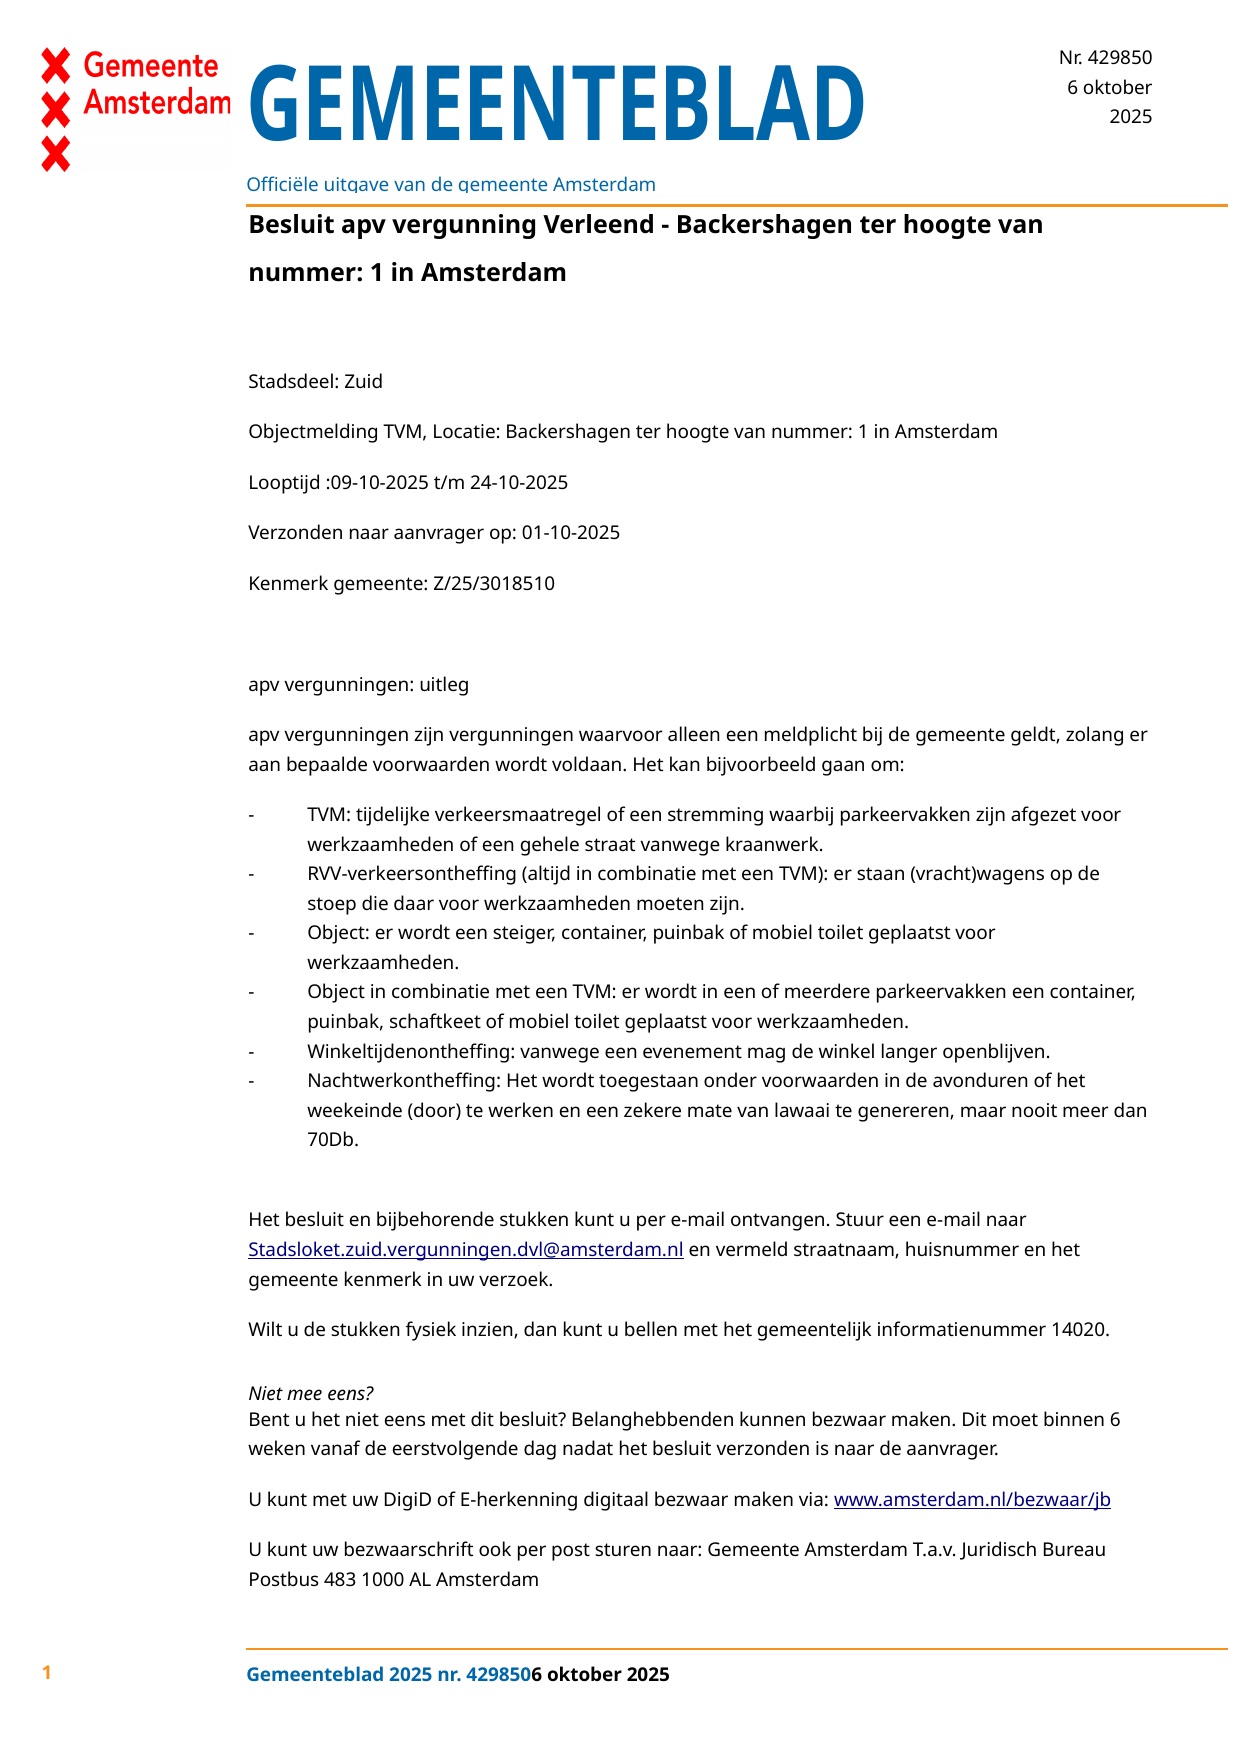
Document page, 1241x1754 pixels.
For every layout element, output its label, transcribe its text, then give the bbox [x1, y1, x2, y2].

text Het besluit en bijbehorende stukken kunt u per e-mail ontvangen. Stuur een e-mail naar Stadsloket.zuid.vergunningen.dvl@amsterdam.nl en vermeld straatnaam, huisnummer en het gemeente kenmerk in uw verzoek. [248, 1207, 1152, 1292]
list Winkeltijdenontheffing: vanwege een evenement mag de winkel langer openblijven. [248, 1038, 1152, 1064]
text apv vergunningen zijn vergunningen waarvoor alleen een meldplicht bij de gemeente geldt, zolang er aan bepaalde voorwaarden wordt voldaan. Het kan bijvoorbeeld gaan om: [248, 721, 1152, 777]
text Wilt u de stukken fysiek inzien, dan kunt u bellen met het gemeentelijk informatienummer 14020. [248, 1316, 1152, 1342]
text Stadsdeel: Zuid [248, 368, 1152, 394]
list RVV-verkeersontheffing (altijd in combinatie met een TVM): er staan (vracht)wagens op de stoep die daar voor werkzaamheden moeten zijn. [248, 860, 1152, 916]
text Looptijd :09-10-2025 t/m 24-10-2025 [248, 469, 1152, 495]
text Verzonden naar aanvrager op: 01-10-2025 [248, 519, 1152, 545]
list Object: er wordt een steiger, container, puinbak of mobiel toilet geplaatst voor werkzaamheden. [248, 919, 1152, 975]
text apv vergunningen: uitleg [248, 671, 1152, 697]
list Object in combinatie met een TVM: er wordt in een of meerdere parkeervakken een container, puinbak, schaftkeet of mobiel toilet geplaatst voor werkzaamheden. [248, 979, 1152, 1034]
text Bent u het niet eens met dit besluit? Belanghebbenden kunnen bezwaar maken. Dit moet binnen 6 weken vanaf de eerstvolgende dag nadat het besluit verzonden is naar de aanvrager. [248, 1406, 1152, 1461]
text Niet mee eens? [248, 1380, 1152, 1406]
text Kenmerk gemeente: Z/25/3018510 [248, 570, 1152, 596]
list TVM: tijdelijke verkeersmaatregel of een stremming waarbij parkeervakken zijn afgezet voor werkzaamheden of een gehele straat vanwege kraanwerk. [248, 801, 1152, 857]
text U kunt uw bezwaarschrift ook per post sturen naar: Gemeente Amsterdam T.a.v. Juridisch Bureau Postbus 483 1000 AL Amsterdam [248, 1536, 1152, 1592]
list Nachtwerkontheffing: Het wordt toegestaan onder voorwaarden in de avonduren of het weekeinde (door) te werken en een zekere mate van lawaai te genereren, maar nooit meer dan 70Db. [248, 1067, 1152, 1152]
text U kunt met uw DigiD of E-herkenning digitaal bezwaar maken via: www.amsterdam.nl/bezwaar/jb [248, 1486, 1152, 1512]
picture [41, 47, 231, 172]
text Besluit apv vergunning Verleend - Backershagen ter hoogte van nummer: 1 in Amsterdam [248, 207, 1152, 288]
text Objectmelding TVM, Locatie: Backershagen ter hoogte van nummer: 1 in Amsterdam [248, 419, 1152, 444]
